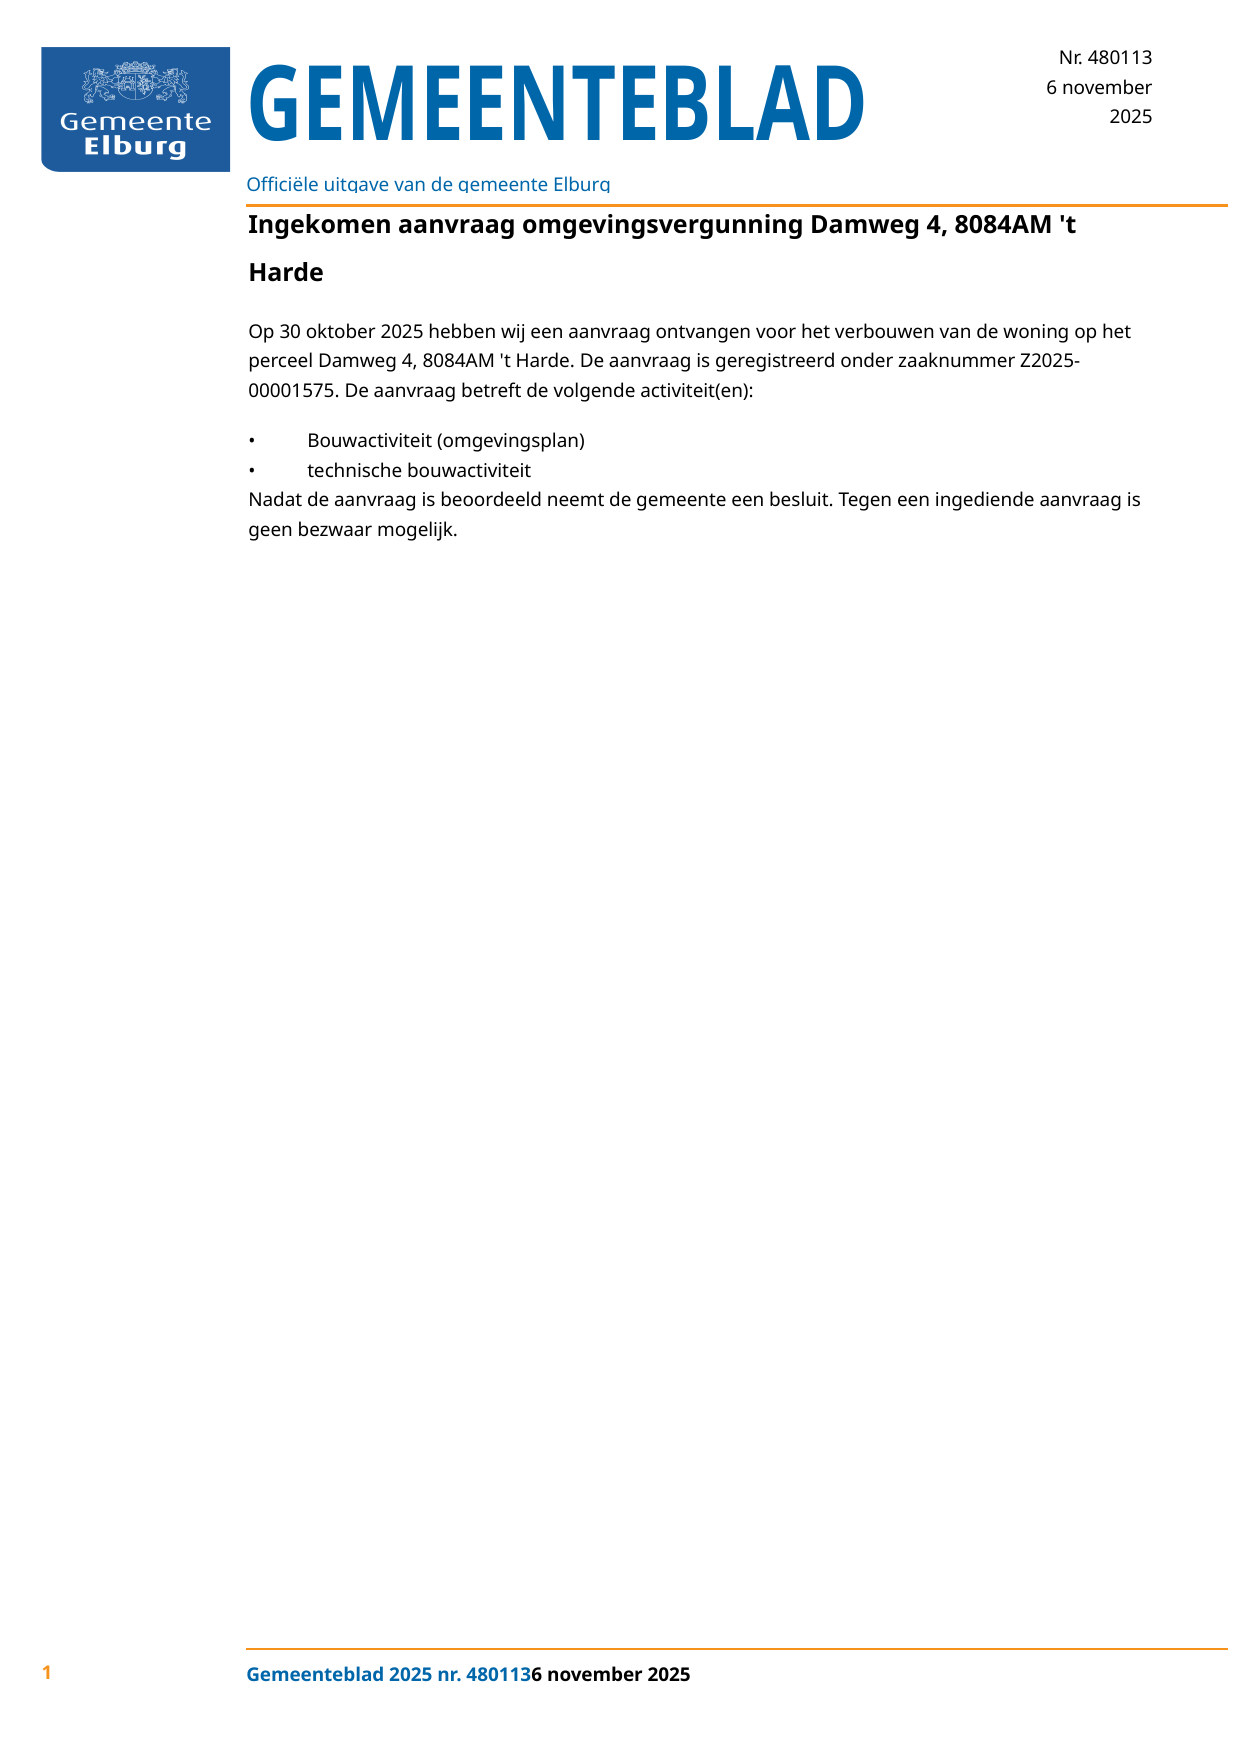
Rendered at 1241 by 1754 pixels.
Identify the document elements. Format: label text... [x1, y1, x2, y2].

list technische bouwactiviteit [248, 457, 1152, 483]
list Bouwactiviteit (omgevingsplan) [248, 427, 1152, 453]
text Ingekomen aanvraag omgevingsvergunning Damweg 4, 8084AM 't Harde [248, 207, 1152, 288]
text Nadat de aanvraag is beoordeeld neemt de gemeente een besluit. Tegen een ingediende aanvraag is geen bezwaar mogelijk. [248, 487, 1152, 542]
text Op 30 oktober 2025 hebben wij een aanvraag ontvangen voor het verbouwen van de woning op het perceel Damweg 4, 8084AM 't Harde. De aanvraag is geregistreerd onder zaaknummer Z2025-00001575. De aanvraag betreft de volgende activiteit(en): [248, 318, 1152, 403]
picture [41, 47, 231, 172]
